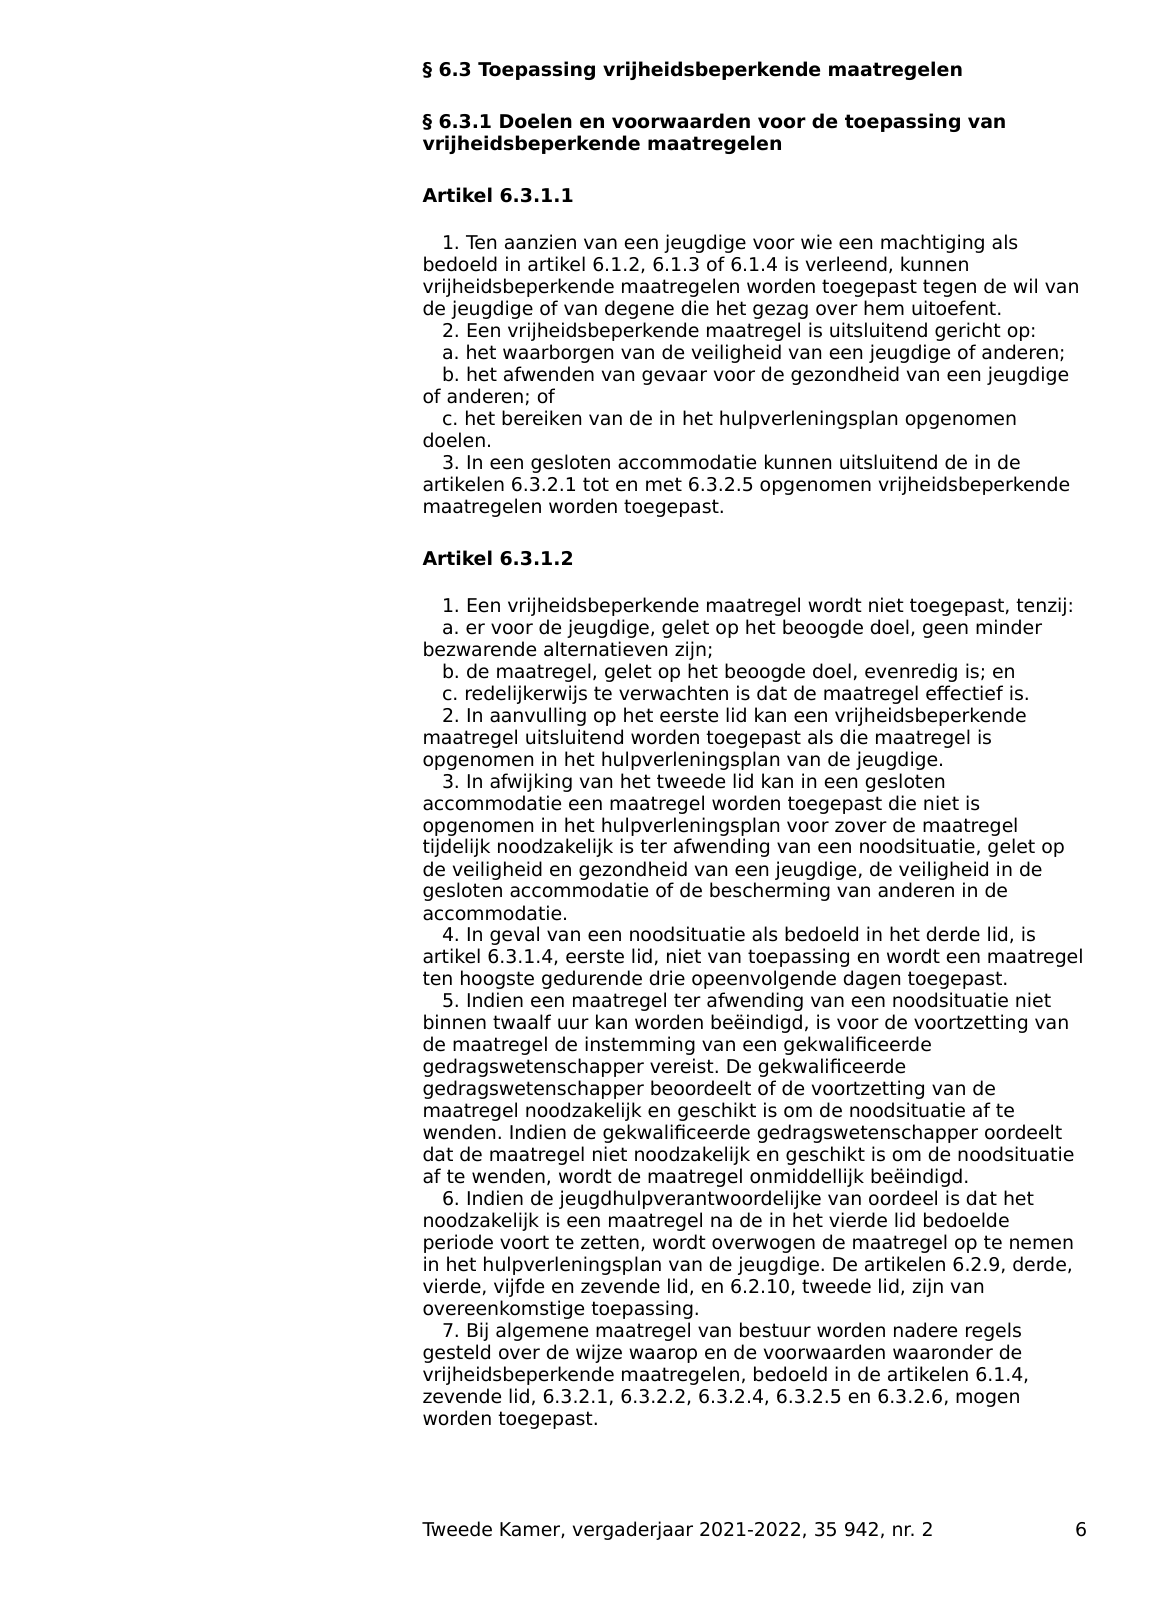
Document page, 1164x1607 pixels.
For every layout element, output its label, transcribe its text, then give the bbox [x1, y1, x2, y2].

text c. het bereiken van de in het hulpverleningsplan opgenomen doelen. [422, 408, 1087, 452]
text 1. Ten aanzien van een jeugdige voor wie een machtiging als bedoeld in artikel 6.1.2, 6.1.3 of 6.1.4 is verleend, kunnen vrijheidsbeperkende maatregelen worden toegepast tegen de wil van de jeugdige of van degene die het gezag over hem uitoefent. [422, 232, 1087, 320]
text a. het waarborgen van de veiligheid van een jeugdige of anderen; [422, 342, 1087, 364]
subtitle Artikel 6.3.1.2 [422, 548, 1087, 570]
text c. redelijkerwijs te verwachten is dat de maatregel effectief is. [422, 683, 1087, 704]
text 1. Een vrijheidsbeperkende maatregel wordt niet toegepast, tenzij: [422, 595, 1087, 617]
text 3. In een gesloten accommodatie kunnen uitsluitend de in de artikelen 6.3.2.1 tot en met 6.3.2.5 opgenomen vrijheidsbeperkende maatregelen worden toegepast. [422, 452, 1087, 518]
text 2. In aanvulling op het eerste lid kan een vrijheidsbeperkende maatregel uitsluitend worden toegepast als die maatregel is opgenomen in het hulpverleningsplan van de jeugdige. [422, 704, 1087, 771]
text 5. Indien een maatregel ter afwending van een noodsituatie niet binnen twaalf uur kan worden beëindigd, is voor de voortzetting van de maatregel de instemming van een gekwalificeerde gedragswetenschapper vereist. De gekwalificeerde gedragswetenschapper beoordeelt of de voortzetting van de maatregel noodzakelijk en geschikt is om de noodsituatie af te wenden. Indien de gekwalificeerde gedragswetenschapper oordeelt dat de maatregel niet noodzakelijk en geschikt is om de noodsituatie af te wenden, wordt de maatregel onmiddellijk beëindigd. [422, 990, 1087, 1188]
text 4. In geval van een noodsituatie als bedoeld in het derde lid, is artikel 6.3.1.4, eerste lid, niet van toepassing en wordt een maatregel ten hoogste gedurende drie opeenvolgende dagen toegepast. [422, 924, 1087, 990]
subtitle § 6.3 Toepassing vrijheidsbeperkende maatregelen [422, 59, 1087, 81]
text 3. In afwijking van het tweede lid kan in een gesloten accommodatie een maatregel worden toegepast die niet is opgenomen in het hulpverleningsplan voor zover de maatregel tijdelijk noodzakelijk is ter afwending van een noodsituatie, gelet op de veiligheid en gezondheid van een jeugdige, de veiligheid in de gesloten accommodatie of de bescherming van anderen in de accommodatie. [422, 771, 1087, 924]
text a. er voor de jeugdige, gelet op het beoogde doel, geen minder bezwarende alternatieven zijn; [422, 617, 1087, 661]
text 6. Indien de jeugdhulpverantwoordelijke van oordeel is dat het noodzakelijk is een maatregel na de in het vierde lid bedoelde periode voort te zetten, wordt overwogen de maatregel op te nemen in het hulpverleningsplan van de jeugdige. De artikelen 6.2.9, derde, vierde, vijfde en zevende lid, en 6.2.10, tweede lid, zijn van overeenkomstige toepassing. [422, 1188, 1087, 1320]
subtitle Artikel 6.3.1.1 [422, 185, 1087, 207]
text b. de maatregel, gelet op het beoogde doel, evenredig is; en [422, 661, 1087, 683]
text 7. Bij algemene maatregel van bestuur worden nadere regels gesteld over de wijze waarop en de voorwaarden waaronder de vrijheidsbeperkende maatregelen, bedoeld in de artikelen 6.1.4, zevende lid, 6.3.2.1, 6.3.2.2, 6.3.2.4, 6.3.2.5 en 6.3.2.6, mogen worden toegepast. [422, 1320, 1087, 1430]
text b. het afwenden van gevaar voor de gezondheid van een jeugdige of anderen; of [422, 364, 1087, 408]
subtitle § 6.3.1 Doelen en voorwaarden voor de toepassing van vrijheidsbeperkende maatregelen [422, 111, 1087, 155]
text 2. Een vrijheidsbeperkende maatregel is uitsluitend gericht op: [422, 320, 1087, 342]
